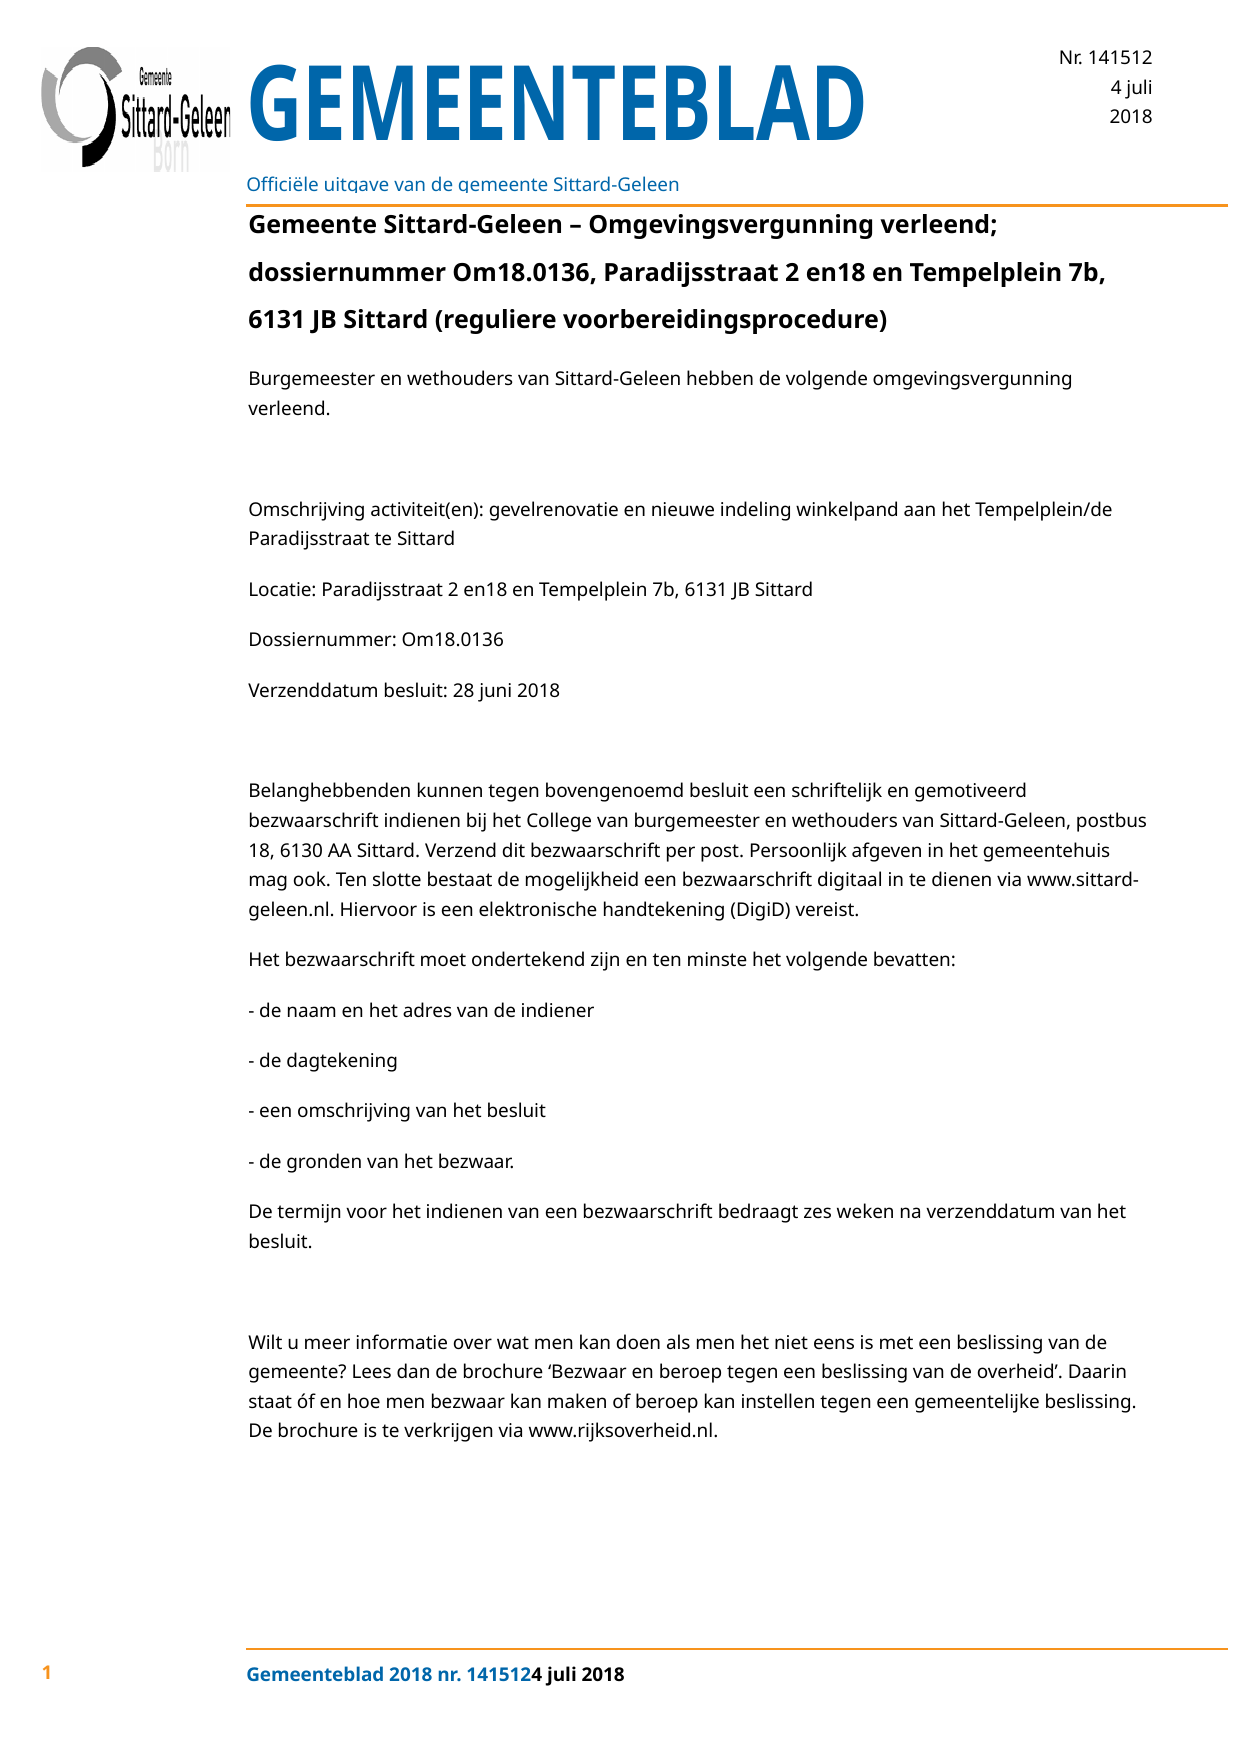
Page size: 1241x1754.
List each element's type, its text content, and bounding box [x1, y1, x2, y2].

text Wilt u meer informatie over wat men kan doen als men het niet eens is met een beslissing van de gemeente? Lees dan de brochure ‘Bezwaar en beroep tegen een beslissing van de overheid’. Daarin staat óf en hoe men bezwaar kan maken of beroep kan instellen tegen een gemeentelijke beslissing. De brochure is te verkrijgen via www.rijksoverheid.nl. [248, 1329, 1152, 1443]
text Dossiernummer: Om18.0136 [248, 626, 1152, 652]
text Burgemeester en wethouders van Sittard-Geleen hebben de volgende omgevingsvergunning verleend. [248, 366, 1152, 421]
text - de gronden van het bezwaar. [248, 1148, 1152, 1174]
text Omschrijving activiteit(en): gevelrenovatie en nieuwe indeling winkelpand aan het Tempelplein/de Paradijsstraat te Sittard [248, 496, 1152, 551]
text Belanghebbenden kunnen tegen bovengenoemd besluit een schriftelijk en gemotiveerd bezwaarschrift indienen bij het College van burgemeester en wethouders van Sittard-Geleen, postbus 18, 6130 AA Sittard. Verzend dit bezwaarschrift per post. Persoonlijk afgeven in het gemeentehuis mag ook. Ten slotte bestaat de mogelijkheid een bezwaarschrift digitaal in te dienen via www.sittard-geleen.nl. Hiervoor is een elektronische handtekening (DigiD) vereist. [248, 778, 1152, 922]
text Locatie: Paradijsstraat 2 en18 en Tempelplein 7b, 6131 JB Sittard [248, 576, 1152, 602]
text Gemeente Sittard-Geleen – Omgevingsvergunning verleend; dossiernummer Om18.0136, Paradijsstraat 2 en18 en Tempelplein 7b, 6131 JB Sittard (reguliere voorbereidingsprocedure) [248, 207, 1152, 336]
text - een omschrijving van het besluit [248, 1098, 1152, 1123]
picture [41, 47, 231, 172]
text De termijn voor het indienen van een bezwaarschrift bedraagt zes weken na verzenddatum van het besluit. [248, 1198, 1152, 1254]
text Het bezwaarschrift moet ondertekend zijn en ten minste het volgende bevatten: [248, 946, 1152, 972]
text Verzenddatum besluit: 28 juni 2018 [248, 677, 1152, 702]
text - de naam en het adres van de indiener [248, 997, 1152, 1022]
text - de dagtekening [248, 1047, 1152, 1073]
